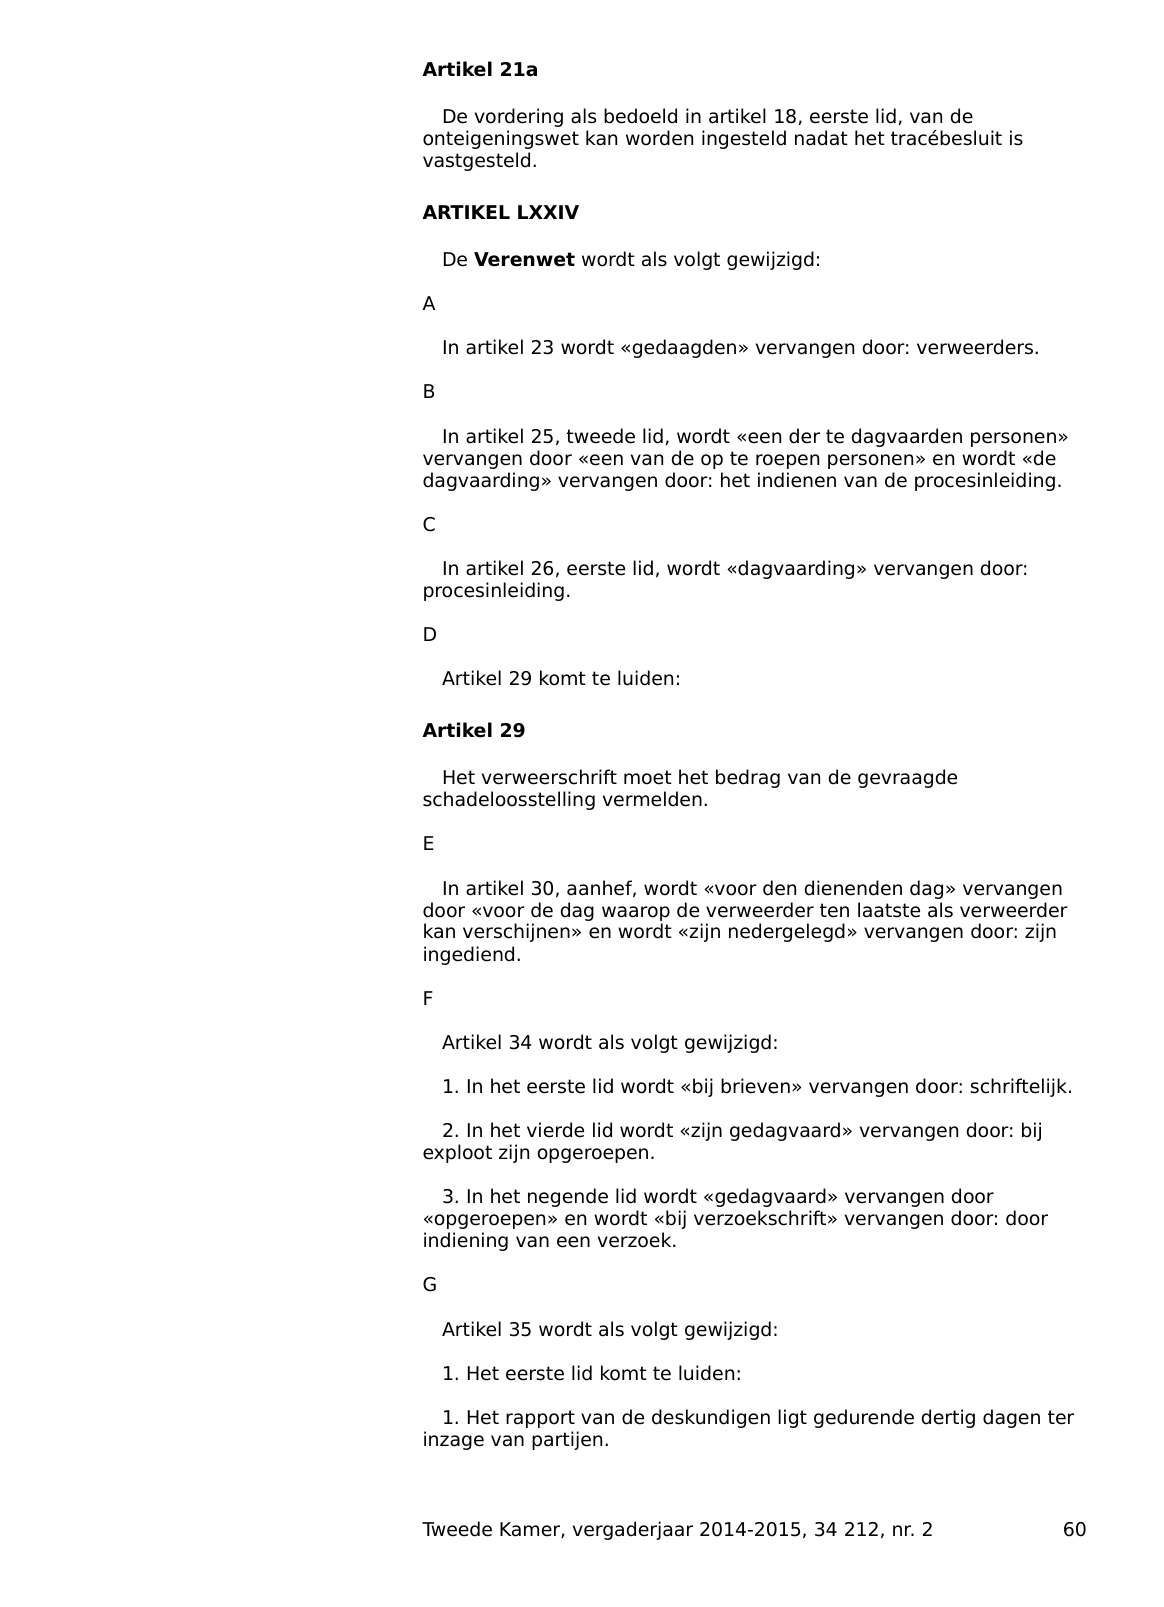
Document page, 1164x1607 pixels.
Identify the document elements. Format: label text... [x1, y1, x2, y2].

text Artikel 29 komt te luiden: [422, 668, 1087, 690]
text Artikel 35 wordt als volgt gewijzigd: [422, 1318, 1087, 1341]
text De Verenwet wordt als volgt gewijzigd: [422, 249, 1087, 271]
text B [422, 381, 1087, 403]
text In artikel 30, aanhef, wordt «voor den dienenden dag» vervangen door «voor de dag waarop de verweerder ten laatste als verweerder kan verschijnen» en wordt «zijn nedergelegd» vervangen door: zijn ingediend. [422, 877, 1087, 965]
text Artikel 34 wordt als volgt gewijzigd: [422, 1032, 1087, 1054]
text Het verweerschrift moet het bedrag van de gevraagde schadeloosstelling vermelden. [422, 767, 1087, 811]
text In artikel 23 wordt «gedaagden» vervangen door: verweerders. [422, 337, 1087, 359]
text G [422, 1274, 1087, 1296]
text E [422, 833, 1087, 855]
text 1. Het rapport van de deskundigen ligt gedurende dertig dagen ter inzage van partijen. [422, 1407, 1087, 1451]
text 3. In het negende lid wordt «gedagvaard» vervangen door «opgeroepen» en wordt «bij verzoekschrift» vervangen door: door indiening van een verzoek. [422, 1186, 1087, 1252]
text A [422, 293, 1087, 315]
text D [422, 624, 1087, 646]
text C [422, 514, 1087, 536]
text In artikel 26, eerste lid, wordt «dagvaarding» vervangen door: procesinleiding. [422, 558, 1087, 602]
text De vordering als bedoeld in artikel 18, eerste lid, van de onteigeningswet kan worden ingesteld nadat het tracébesluit is vastgesteld. [422, 106, 1087, 172]
text 2. In het vierde lid wordt «zijn gedagvaard» vervangen door: bij exploot zijn opgeroepen. [422, 1120, 1087, 1164]
subtitle ARTIKEL LXXIV [422, 202, 1087, 224]
text 1. In het eerste lid wordt «bij brieven» vervangen door: schriftelijk. [422, 1076, 1087, 1098]
text F [422, 988, 1087, 1009]
subtitle Artikel 21a [422, 59, 1087, 81]
text 1. Het eerste lid komt te luiden: [422, 1363, 1087, 1385]
text In artikel 25, tweede lid, wordt «een der te dagvaarden personen» vervangen door «een van de op te roepen personen» en wordt «de dagvaarding» vervangen door: het indienen van de procesinleiding. [422, 426, 1087, 492]
subtitle Artikel 29 [422, 720, 1087, 742]
